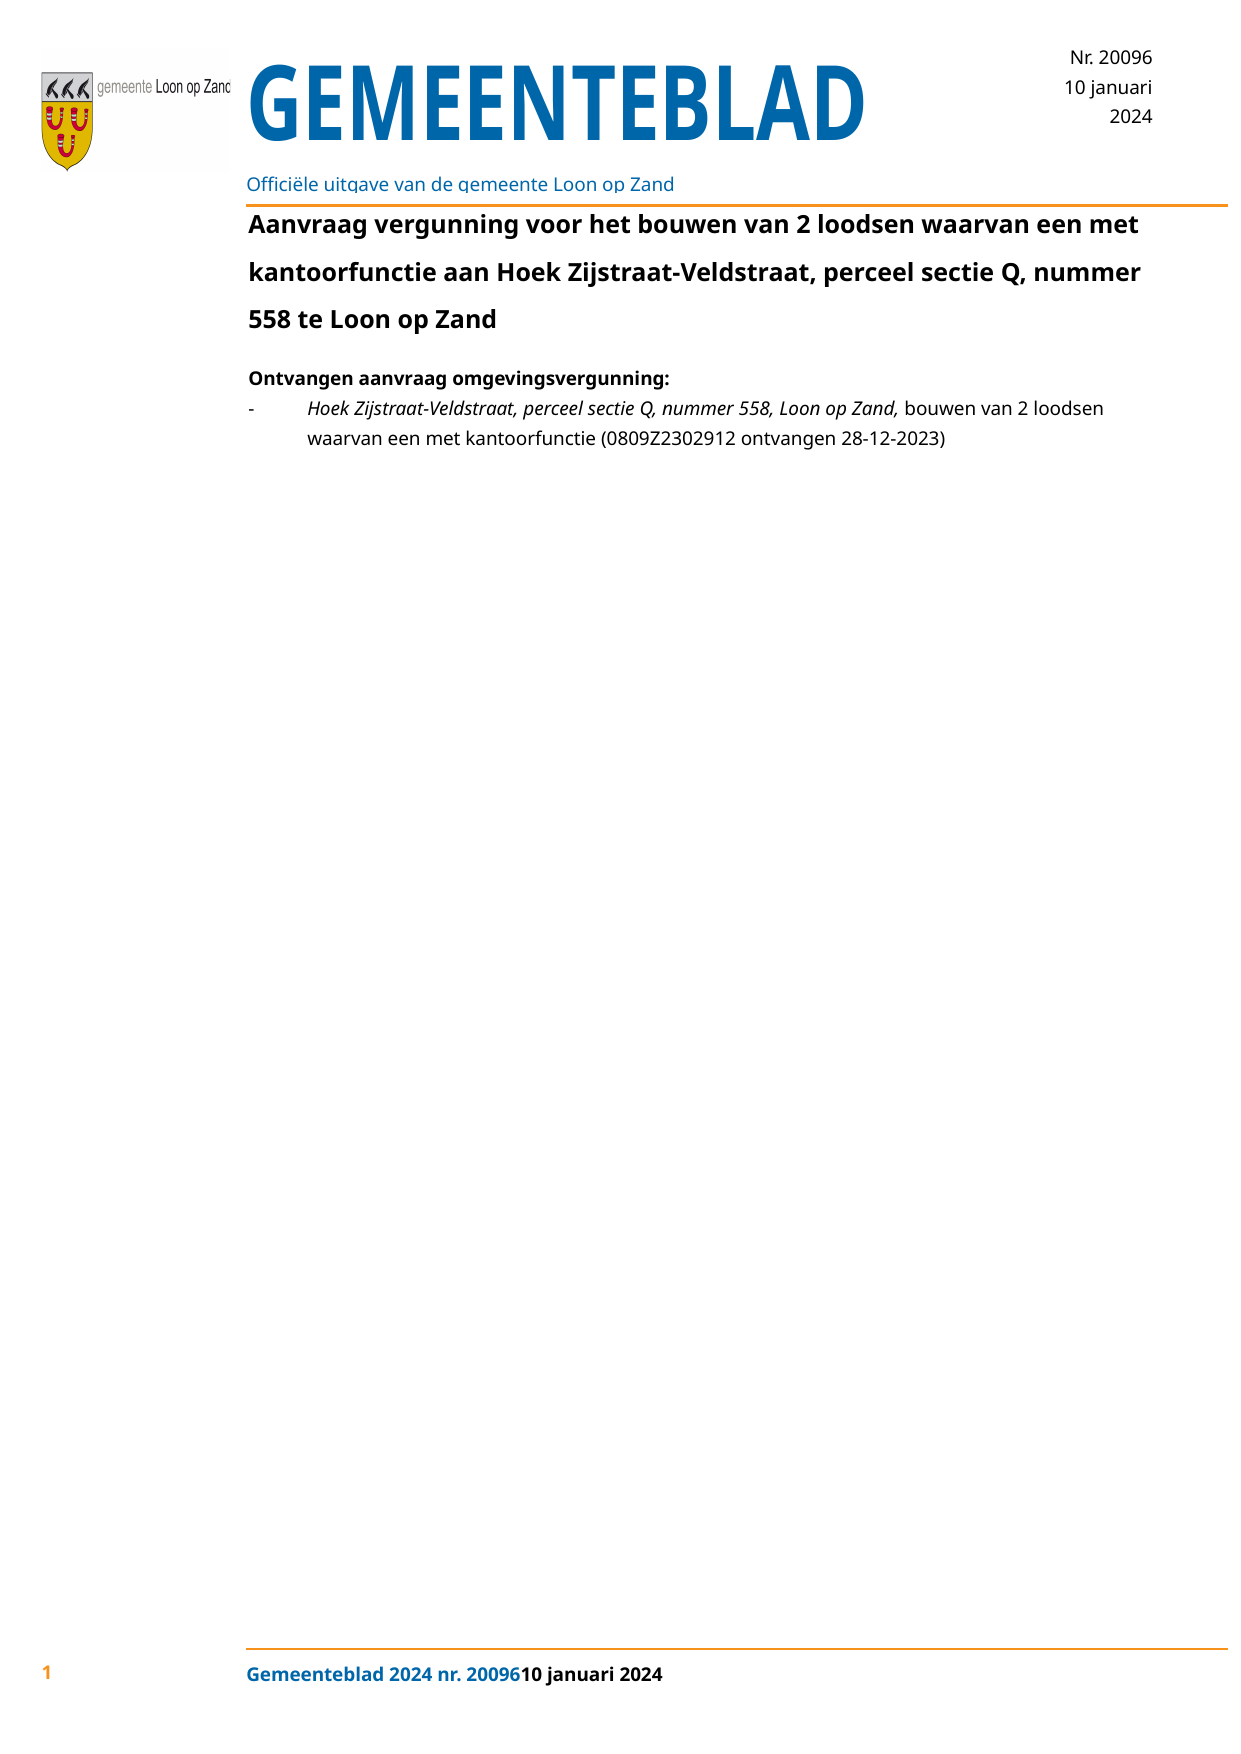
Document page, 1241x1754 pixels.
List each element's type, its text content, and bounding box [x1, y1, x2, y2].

text Ontvangen aanvraag omgevingsvergunning: [248, 366, 1152, 391]
picture [41, 47, 231, 172]
list Hoek Zijstraat-Veldstraat, perceel sectie Q, nummer 558, Loon op Zand, bouwen van 2 loodsen waarvan een met kantoorfunctie (0809Z2302912 ontvangen 28-12-2023) [248, 395, 1152, 450]
text Aanvraag vergunning voor het bouwen van 2 loodsen waarvan een met kantoorfunctie aan Hoek Zijstraat-Veldstraat, perceel sectie Q, nummer 558 te Loon op Zand [248, 207, 1152, 336]
